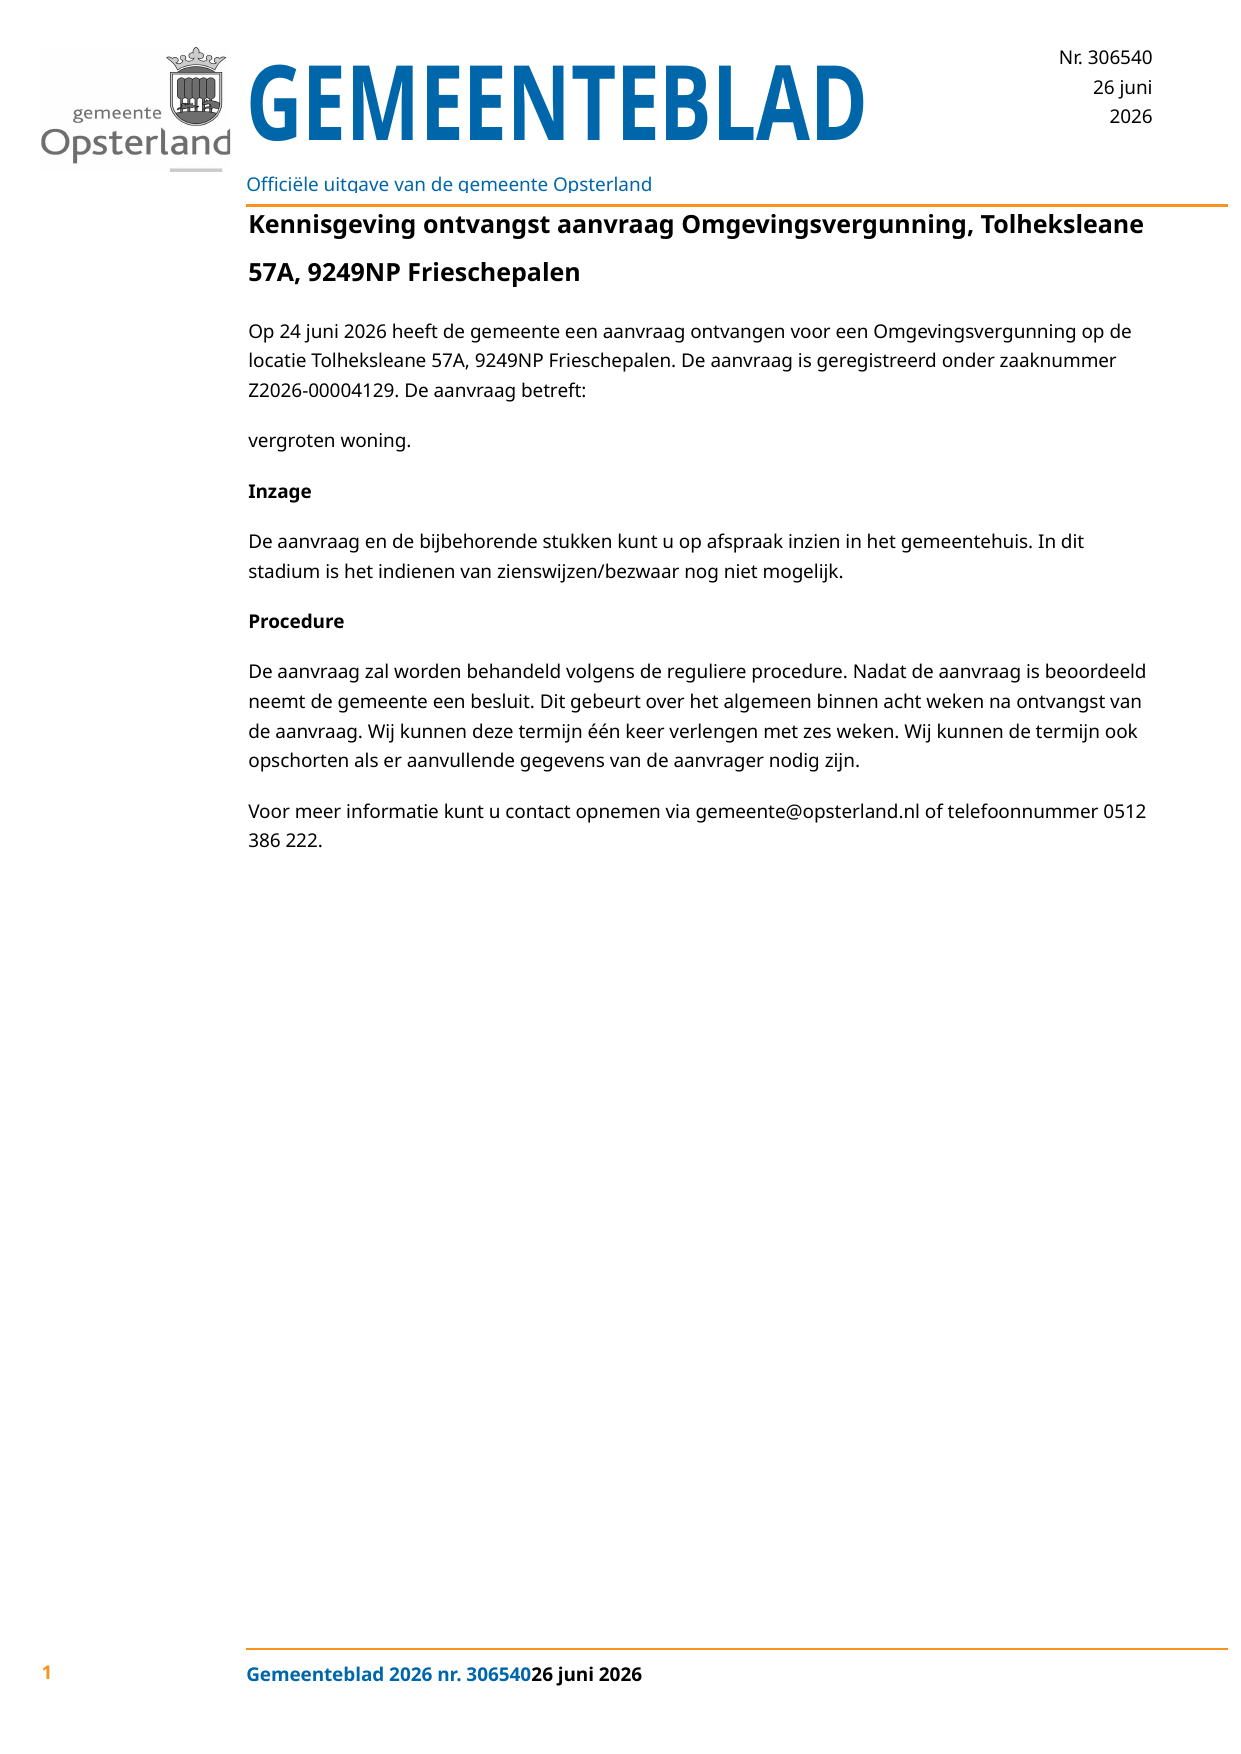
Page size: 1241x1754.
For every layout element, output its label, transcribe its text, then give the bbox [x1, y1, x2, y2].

text Op 24 juni 2026 heeft de gemeente een aanvraag ontvangen voor een Omgevingsvergunning op de locatie Tolheksleane 57A, 9249NP Frieschepalen. De aanvraag is geregistreerd onder zaaknummer Z2026-00004129. De aanvraag betreft: [248, 318, 1152, 403]
text Voor meer informatie kunt u contact opnemen via gemeente@opsterland.nl of telefoonnummer 0512 386 222. [248, 798, 1152, 853]
text vergroten woning. [248, 427, 1152, 453]
text Kennisgeving ontvangst aanvraag Omgevingsvergunning, Tolheksleane 57A, 9249NP Frieschepalen [248, 207, 1152, 288]
text De aanvraag en de bijbehorende stukken kunt u op afspraak inzien in het gemeentehuis. In dit stadium is het indienen van zienswijzen/bezwaar nog niet mogelijk. [248, 528, 1152, 584]
text De aanvraag zal worden behandeld volgens de reguliere procedure. Nadat de aanvraag is beoordeeld neemt de gemeente een besluit. Dit gebeurt over het algemeen binnen acht weken na ontvangst van de aanvraag. Wij kunnen deze termijn één keer verlengen met zes weken. Wij kunnen de termijn ook opschorten als er aanvullende gegevens van de aanvrager nodig zijn. [248, 659, 1152, 773]
text Procedure [248, 608, 1152, 634]
picture [41, 47, 231, 172]
text Inzage [248, 478, 1152, 504]
